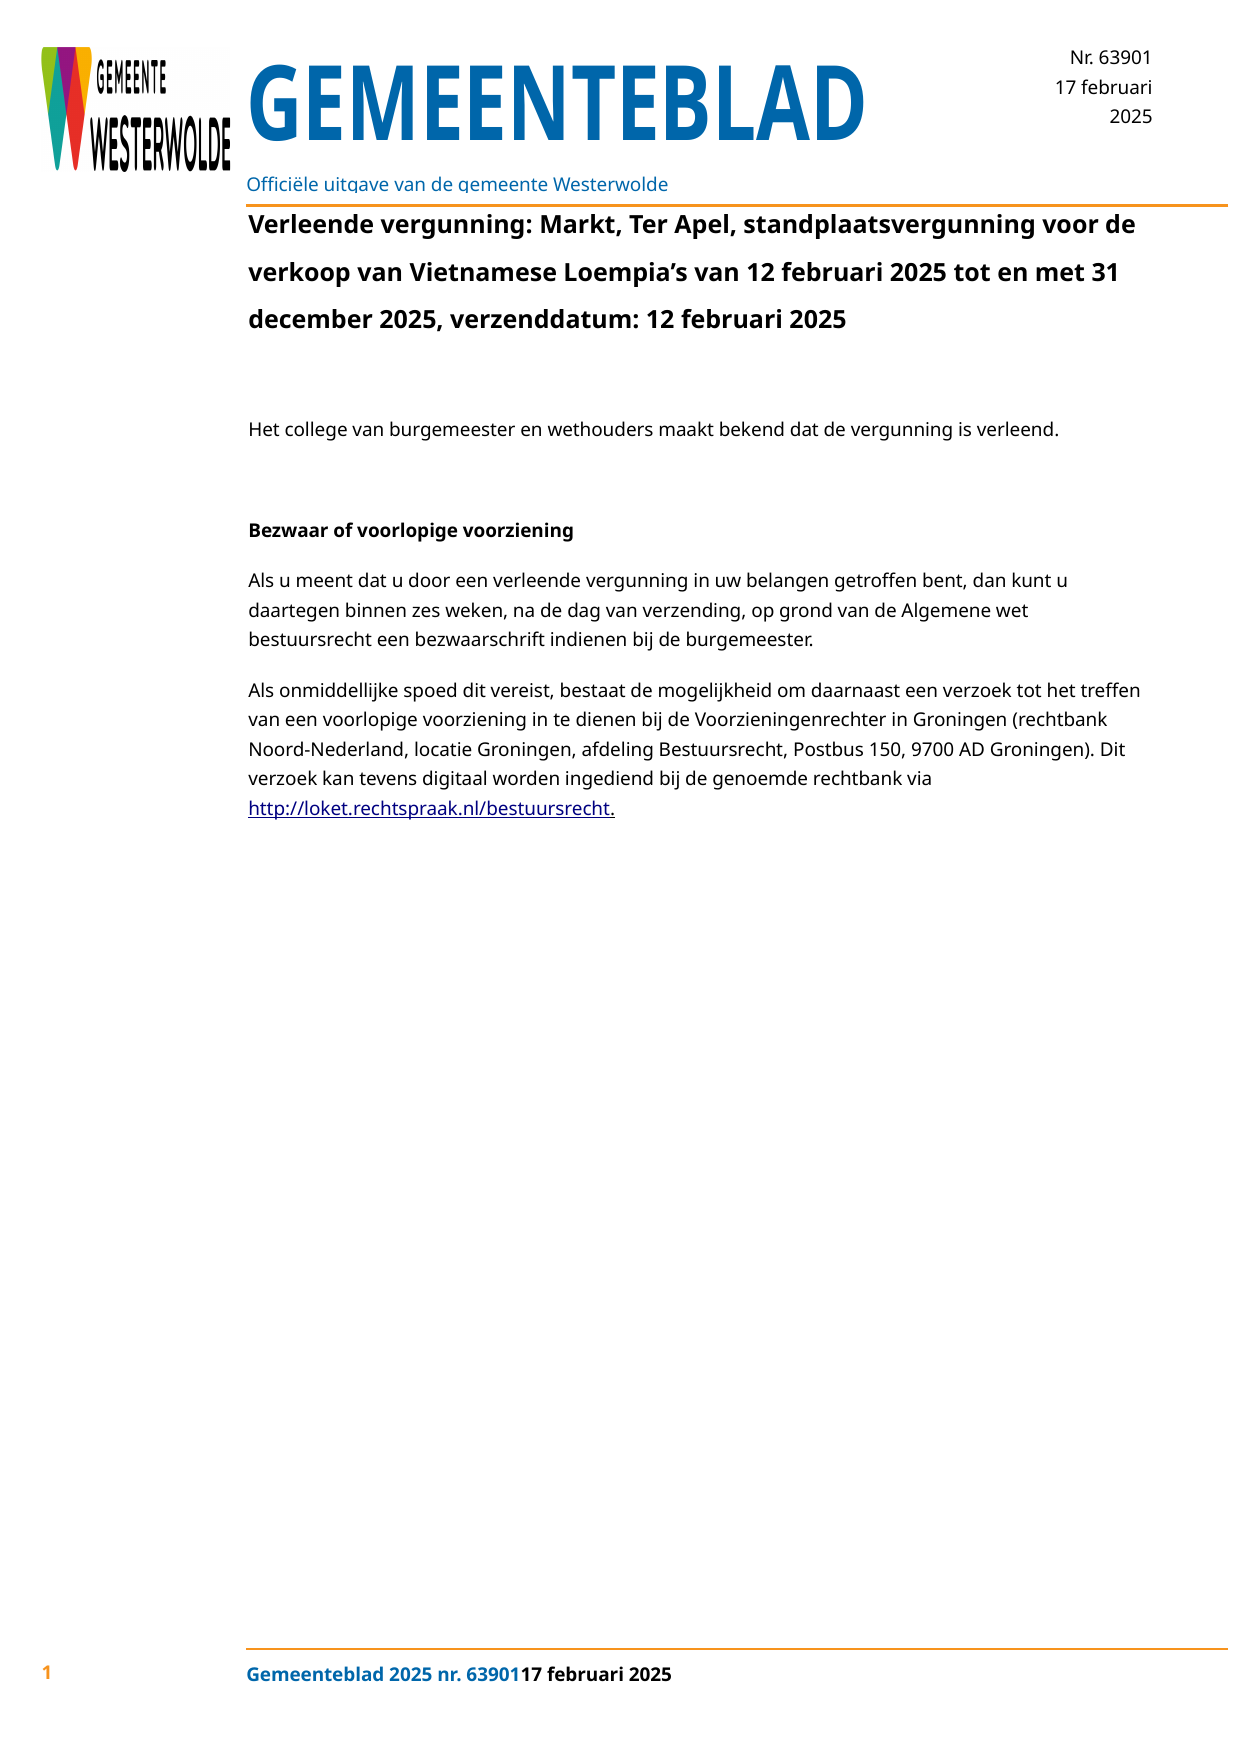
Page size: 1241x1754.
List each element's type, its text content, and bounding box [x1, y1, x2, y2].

text Als u meent dat u door een verleende vergunning in uw belangen getroffen bent, dan kunt u daartegen binnen zes weken, na de dag van verzending, op grond van de Algemene wet bestuursrecht een bezwaarschrift indienen bij de burgemeester. [248, 567, 1152, 652]
picture [41, 47, 231, 172]
text Het college van burgemeester en wethouders maakt bekend dat de vergunning is verleend. [248, 416, 1152, 442]
text Verleende vergunning: Markt, Ter Apel, standplaatsvergunning voor de verkoop van Vietnamese Loempia’s van 12 februari 2025 tot en met 31 december 2025, verzenddatum: 12 februari 2025 [248, 207, 1152, 336]
text Bezwaar of voorlopige voorziening [248, 517, 1152, 542]
text Als onmiddellijke spoed dit vereist, bestaat de mogelijkheid om daarnaast een verzoek tot het treffen van een voorlopige voorziening in te dienen bij de Voorzieningenrechter in Groningen (rechtbank Noord-Nederland, locatie Groningen, afdeling Bestuursrecht, Postbus 150, 9700 AD Groningen). Dit verzoek kan tevens digitaal worden ingediend bij de genoemde rechtbank via http://loket.rechtspraak.nl/bestuursrecht. [248, 677, 1152, 821]
